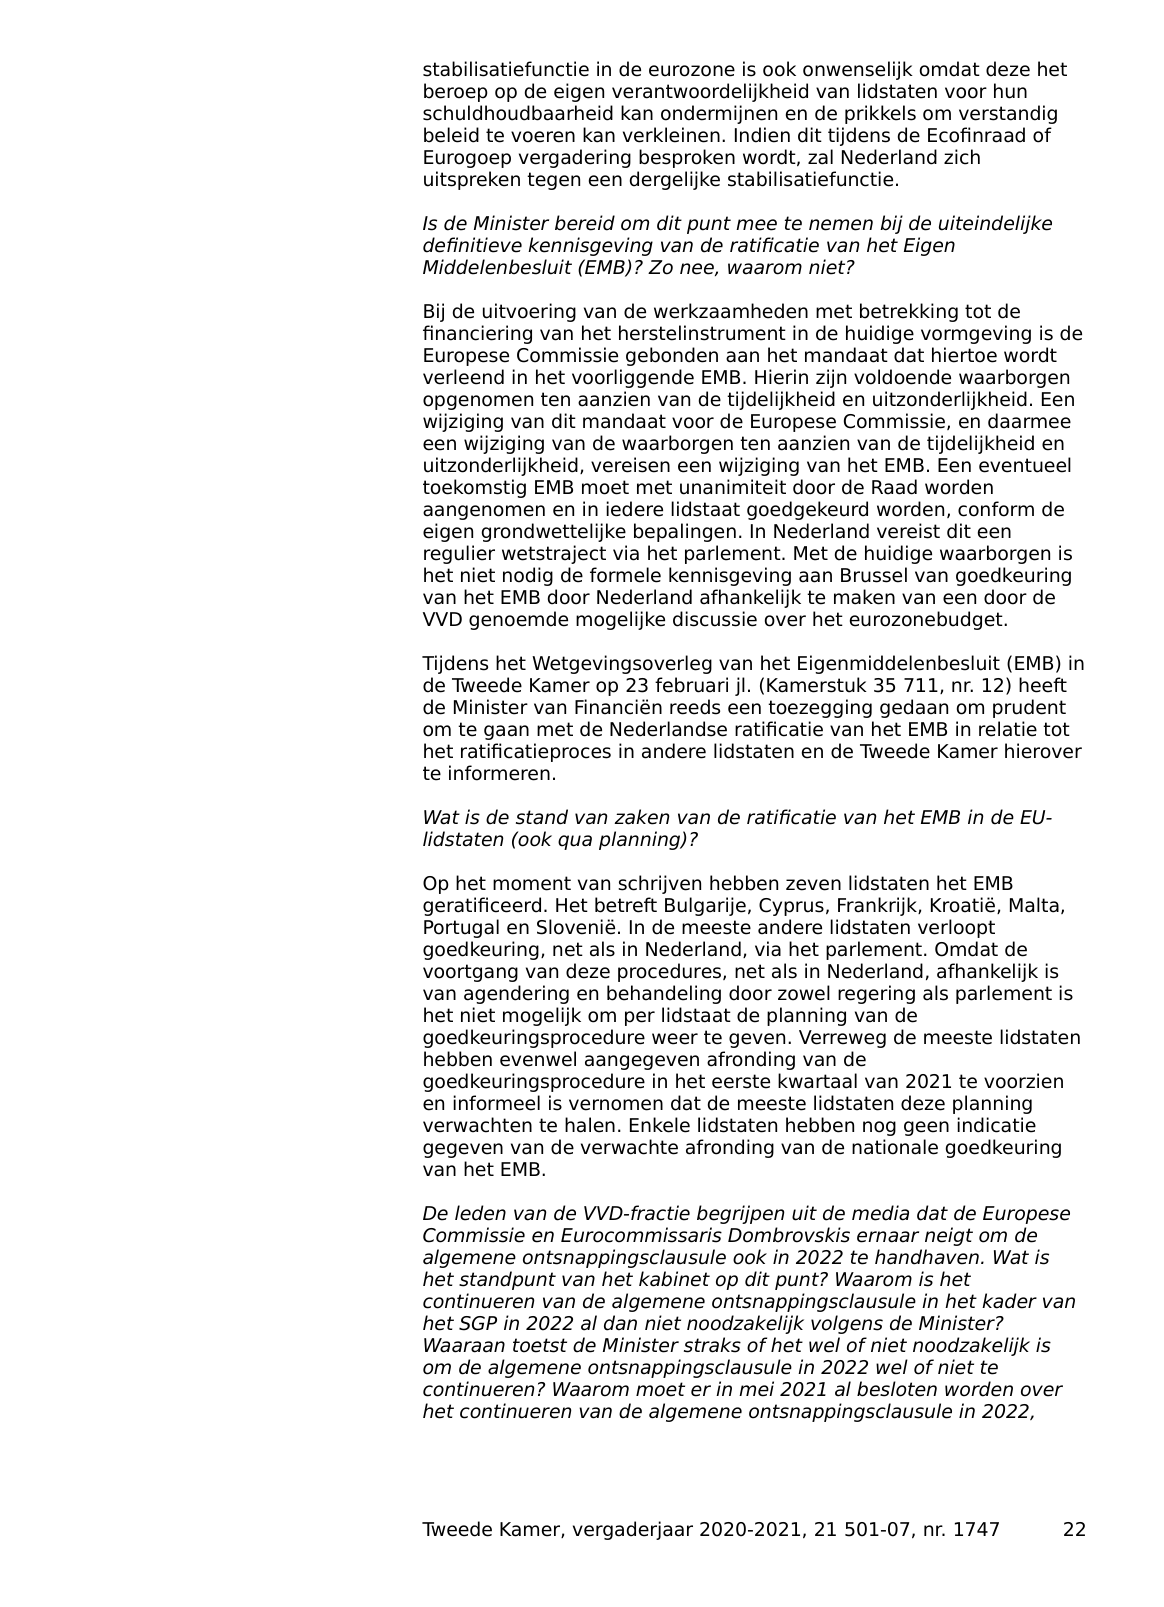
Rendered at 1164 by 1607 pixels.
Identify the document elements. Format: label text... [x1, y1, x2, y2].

text Bij de uitvoering van de werkzaamheden met betrekking tot de financiering van het herstelinstrument in de huidige vormgeving is de Europese Commissie gebonden aan het mandaat dat hiertoe wordt verleend in het voorliggende EMB. Hierin zijn voldoende waarborgen opgenomen ten aanzien van de tijdelijkheid en uitzonderlijkheid. Een wijziging van dit mandaat voor de Europese Commissie, en daarmee een wijziging van de waarborgen ten aanzien van de tijdelijkheid en uitzonderlijkheid, vereisen een wijziging van het EMB. Een eventueel toekomstig EMB moet met unanimiteit door de Raad worden aangenomen en in iedere lidstaat goedgekeurd worden, conform de eigen grondwettelijke bepalingen. In Nederland vereist dit een regulier wetstraject via het parlement. Met de huidige waarborgen is het niet nodig de formele kennisgeving aan Brussel van goedkeuring van het EMB door Nederland afhankelijk te maken van een door de VVD genoemde mogelijke discussie over het eurozonebudget. [422, 301, 1087, 631]
text Wat is de stand van zaken van de ratificatie van het EMB in de EU-lidstaten (ook qua planning)? [422, 807, 1087, 851]
text Tijdens het Wetgevingsoverleg van het Eigenmiddelenbesluit (EMB) in de Tweede Kamer op 23 februari jl. (Kamerstuk 35 711, nr. 12) heeft de Minister van Financiën reeds een toezegging gedaan om prudent om te gaan met de Nederlandse ratificatie van het EMB in relatie tot het ratificatieproces in andere lidstaten en de Tweede Kamer hierover te informeren. [422, 653, 1087, 785]
text Op het moment van schrijven hebben zeven lidstaten het EMB geratificeerd. Het betreft Bulgarije, Cyprus, Frankrijk, Kroatië, Malta, Portugal en Slovenië. In de meeste andere lidstaten verloopt goedkeuring, net als in Nederland, via het parlement. Omdat de voortgang van deze procedures, net als in Nederland, afhankelijk is van agendering en behandeling door zowel regering als parlement is het niet mogelijk om per lidstaat de planning van de goedkeuringsprocedure weer te geven. Verreweg de meeste lidstaten hebben evenwel aangegeven afronding van de goedkeuringsprocedure in het eerste kwartaal van 2021 te voorzien en informeel is vernomen dat de meeste lidstaten deze planning verwachten te halen. Enkele lidstaten hebben nog geen indicatie gegeven van de verwachte afronding van de nationale goedkeuring van het EMB. [422, 873, 1087, 1181]
text De leden van de VVD-fractie begrijpen uit de media dat de Europese Commissie en Eurocommissaris Dombrovskis ernaar neigt om de algemene ontsnappingsclausule ook in 2022 te handhaven. Wat is het standpunt van het kabinet op dit punt? Waarom is het continueren van de algemene ontsnappingsclausule in het kader van het SGP in 2022 al dan niet noodzakelijk volgens de Minister? Waaraan toetst de Minister straks of het wel of niet noodzakelijk is om de algemene ontsnappingsclausule in 2022 wel of niet te continueren? Waarom moet er in mei 2021 al besloten worden over het continueren van de algemene ontsnappingsclausule in 2022, [422, 1203, 1087, 1423]
text Is de Minister bereid om dit punt mee te nemen bij de uiteindelijke definitieve kennisgeving van de ratificatie van het Eigen Middelenbesluit (EMB)? Zo nee, waarom niet? [422, 213, 1087, 279]
text stabilisatiefunctie in de eurozone is ook onwenselijk omdat deze het beroep op de eigen verantwoordelijkheid van lidstaten voor hun schuldhoudbaarheid kan ondermijnen en de prikkels om verstandig beleid te voeren kan verkleinen. Indien dit tijdens de Ecofinraad of Eurogoep vergadering besproken wordt, zal Nederland zich uitspreken tegen een dergelijke stabilisatiefunctie. [422, 59, 1087, 191]
